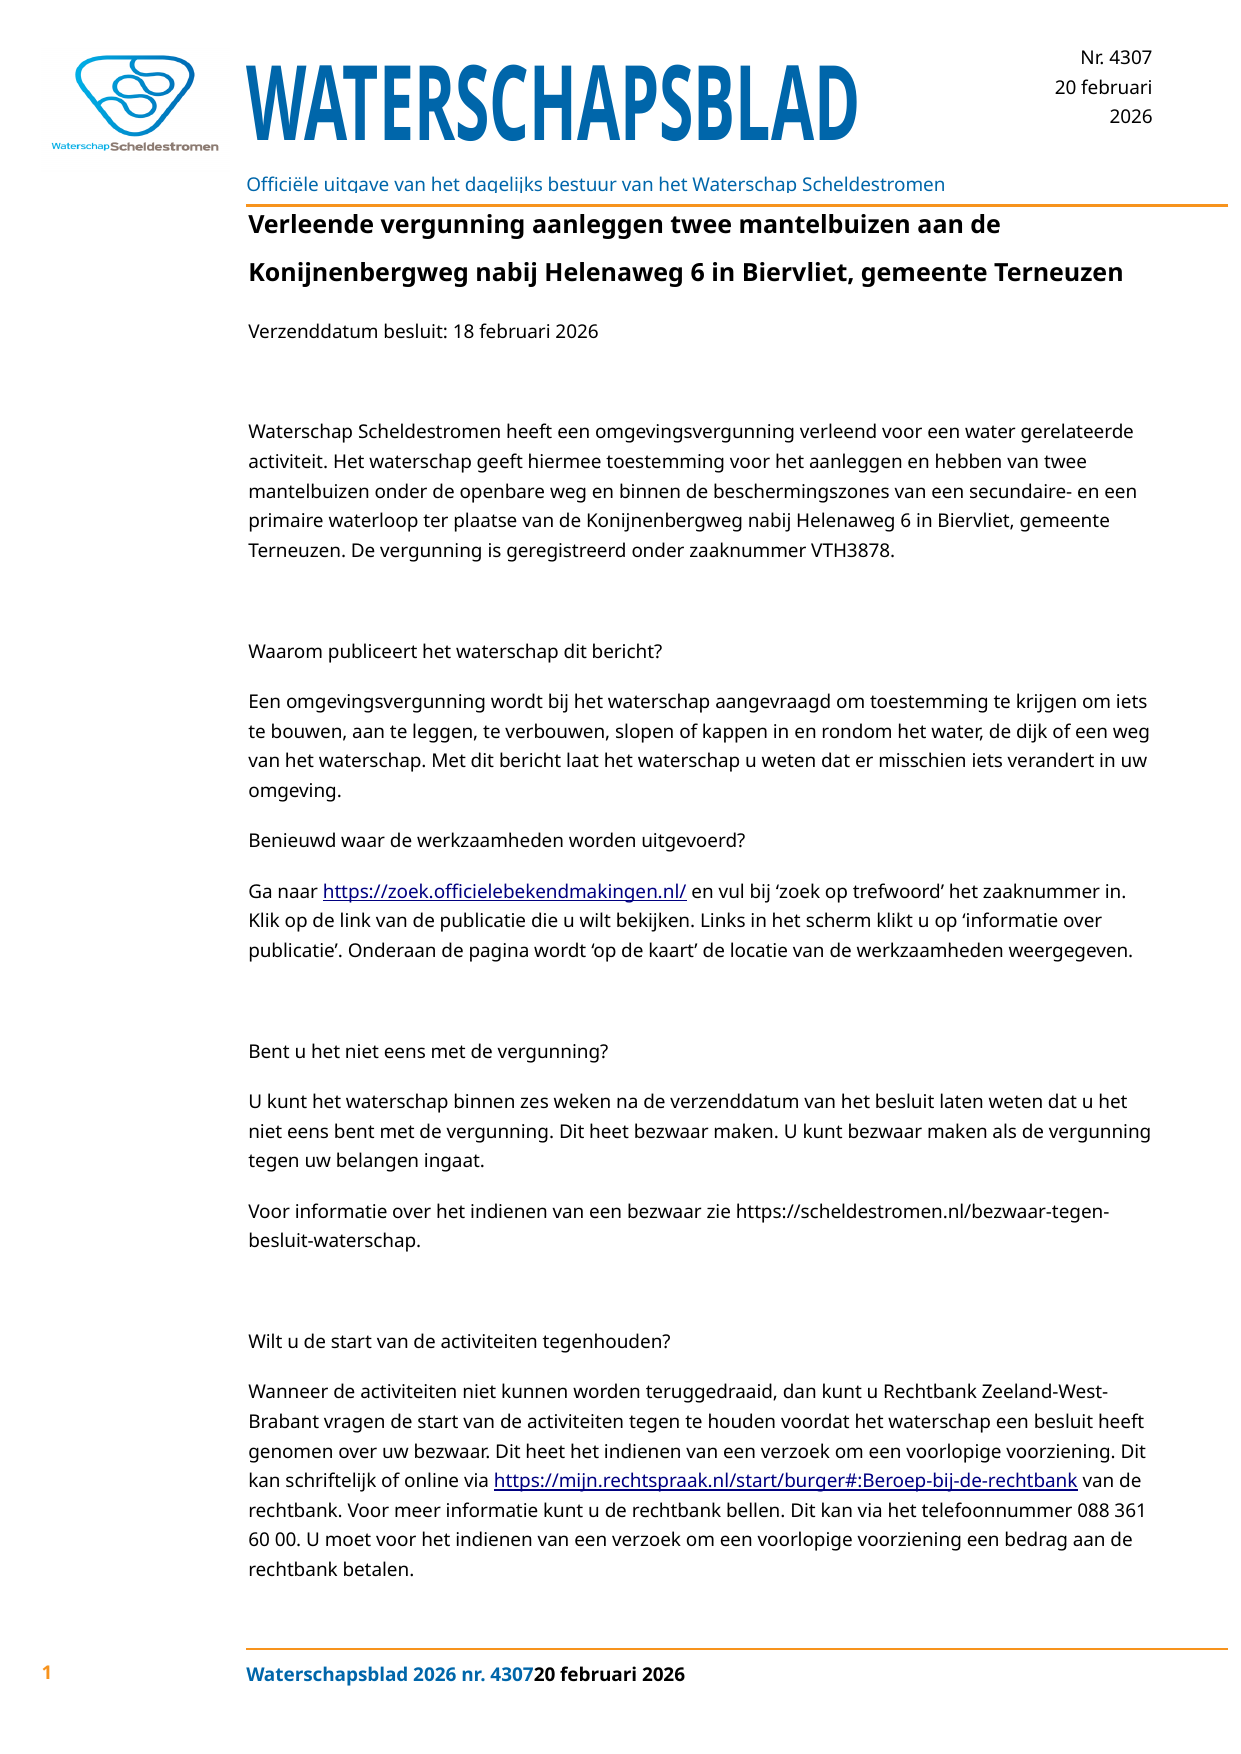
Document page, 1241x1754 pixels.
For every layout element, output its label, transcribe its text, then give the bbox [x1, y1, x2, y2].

text Waterschap Scheldestromen heeft een omgevingsvergunning verleend voor een water gerelateerde activiteit. Het waterschap geeft hiermee toestemming voor het aanleggen en hebben van twee mantelbuizen onder de openbare weg en binnen de beschermingszones van een secundaire- en een primaire waterloop ter plaatse van de Konijnenbergweg nabij Helenaweg 6 in Biervliet, gemeente Terneuzen. De vergunning is geregistreerd onder zaaknummer VTH3878. [248, 419, 1152, 563]
text U kunt het waterschap binnen zes weken na de verzenddatum van het besluit laten weten dat u het niet eens bent met de vergunning. Dit heet bezwaar maken. U kunt bezwaar maken als de vergunning tegen uw belangen ingaat. [248, 1088, 1152, 1173]
text Verzenddatum besluit: 18 februari 2026 [248, 318, 1152, 344]
text Bent u het niet eens met de vergunning? [248, 1038, 1152, 1064]
text Ga naar https://zoek.officielebekendmakingen.nl/ en vul bij ‘zoek op trefwoord’ het zaaknummer in. Klik op de link van de publicatie die u wilt bekijken. Links in het scherm klikt u op ‘informatie over publicatie’. Onderaan de pagina wordt ‘op de kaart’ de locatie van de werkzaamheden weergegeven. [248, 878, 1152, 963]
text Waarom publiceert het waterschap dit bericht? [248, 638, 1152, 664]
text Benieuwd waar de werkzaamheden worden uitgevoerd? [248, 827, 1152, 853]
text Wilt u de start van de activiteiten tegenhouden? [248, 1328, 1152, 1354]
text Verleende vergunning aanleggen twee mantelbuizen aan de Konijnenbergweg nabij Helenaweg 6 in Biervliet, gemeente Terneuzen [248, 207, 1152, 288]
picture [41, 47, 231, 172]
text Voor informatie over het indienen van een bezwaar zie https://scheldestromen.nl/bezwaar-tegen-besluit-waterschap. [248, 1198, 1152, 1253]
text Wanneer de activiteiten niet kunnen worden teruggedraaid, dan kunt u Rechtbank Zeeland-West-Brabant vragen de start van de activiteiten tegen te houden voordat het waterschap een besluit heeft genomen over uw bezwaar. Dit heet het indienen van een verzoek om een voorlopige voorziening. Dit kan schriftelijk of online via https://mijn.rechtspraak.nl/start/burger#:Beroep-bij-de-rechtbank van de rechtbank. Voor meer informatie kunt u de rechtbank bellen. Dit kan via het telefoonnummer 088 361 60 00. U moet voor het indienen van een verzoek om een voorlopige voorziening een bedrag aan de rechtbank betalen. [248, 1379, 1152, 1582]
text Een omgevingsvergunning wordt bij het waterschap aangevraagd om toestemming te krijgen om iets te bouwen, aan te leggen, te verbouwen, slopen of kappen in en rondom het water, de dijk of een weg van het waterschap. Met dit bericht laat het waterschap u weten dat er misschien iets verandert in uw omgeving. [248, 688, 1152, 803]
